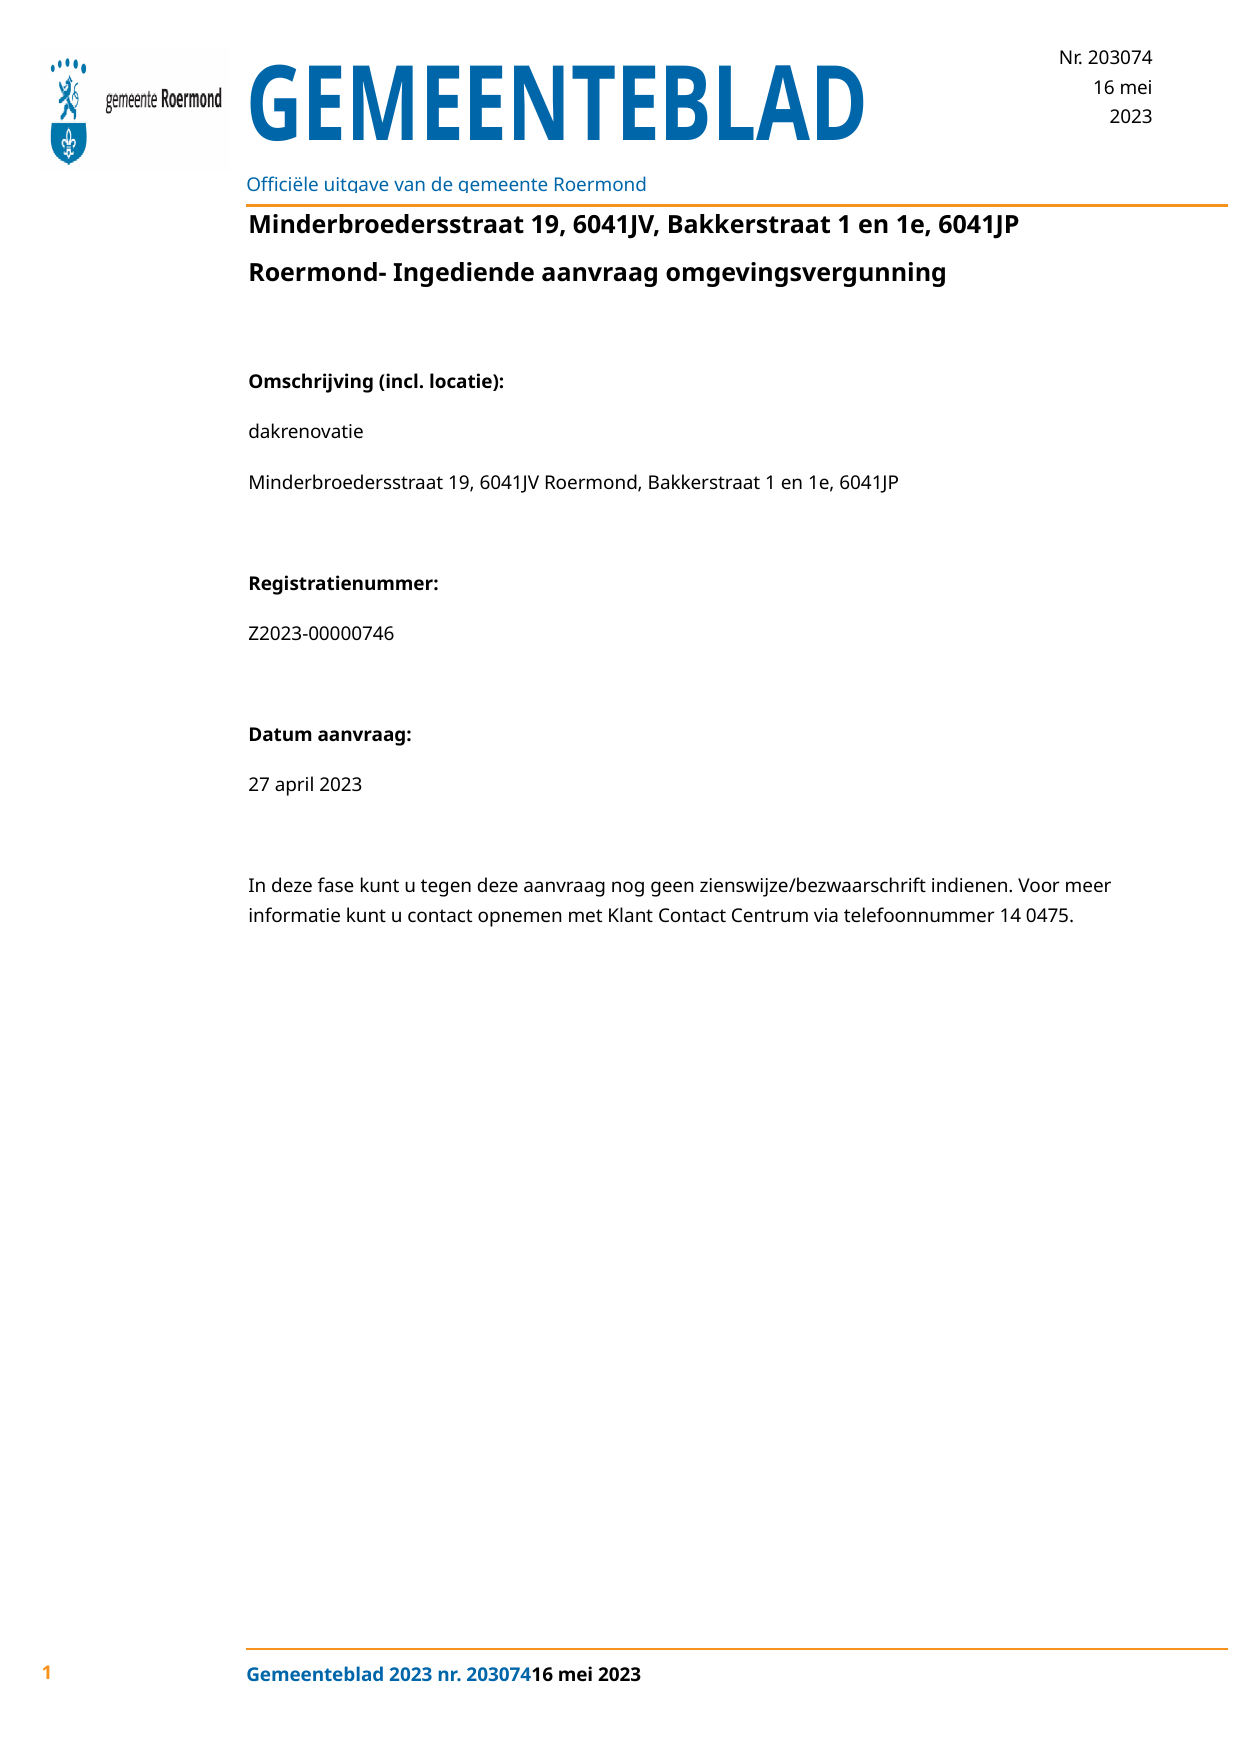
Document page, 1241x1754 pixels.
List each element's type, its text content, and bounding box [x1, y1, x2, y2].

text Z2023-00000746 [248, 620, 1152, 646]
text dakrenovatie [248, 419, 1152, 444]
text Omschrijving (incl. locatie): [248, 368, 1152, 394]
text Datum aanvraag: [248, 721, 1152, 747]
text Minderbroedersstraat 19, 6041JV, Bakkerstraat 1 en 1e, 6041JP Roermond- Ingediende aanvraag omgevingsvergunning [248, 207, 1152, 288]
text 27 april 2023 [248, 772, 1152, 797]
text Registratienummer: [248, 570, 1152, 596]
text Minderbroedersstraat 19, 6041JV Roermond, Bakkerstraat 1 en 1e, 6041JP [248, 469, 1152, 495]
picture [41, 47, 231, 172]
text In deze fase kunt u tegen deze aanvraag nog geen zienswijze/bezwaarschrift indienen. Voor meer informatie kunt u contact opnemen met Klant Contact Centrum via telefoonnummer 14 0475. [248, 872, 1152, 928]
